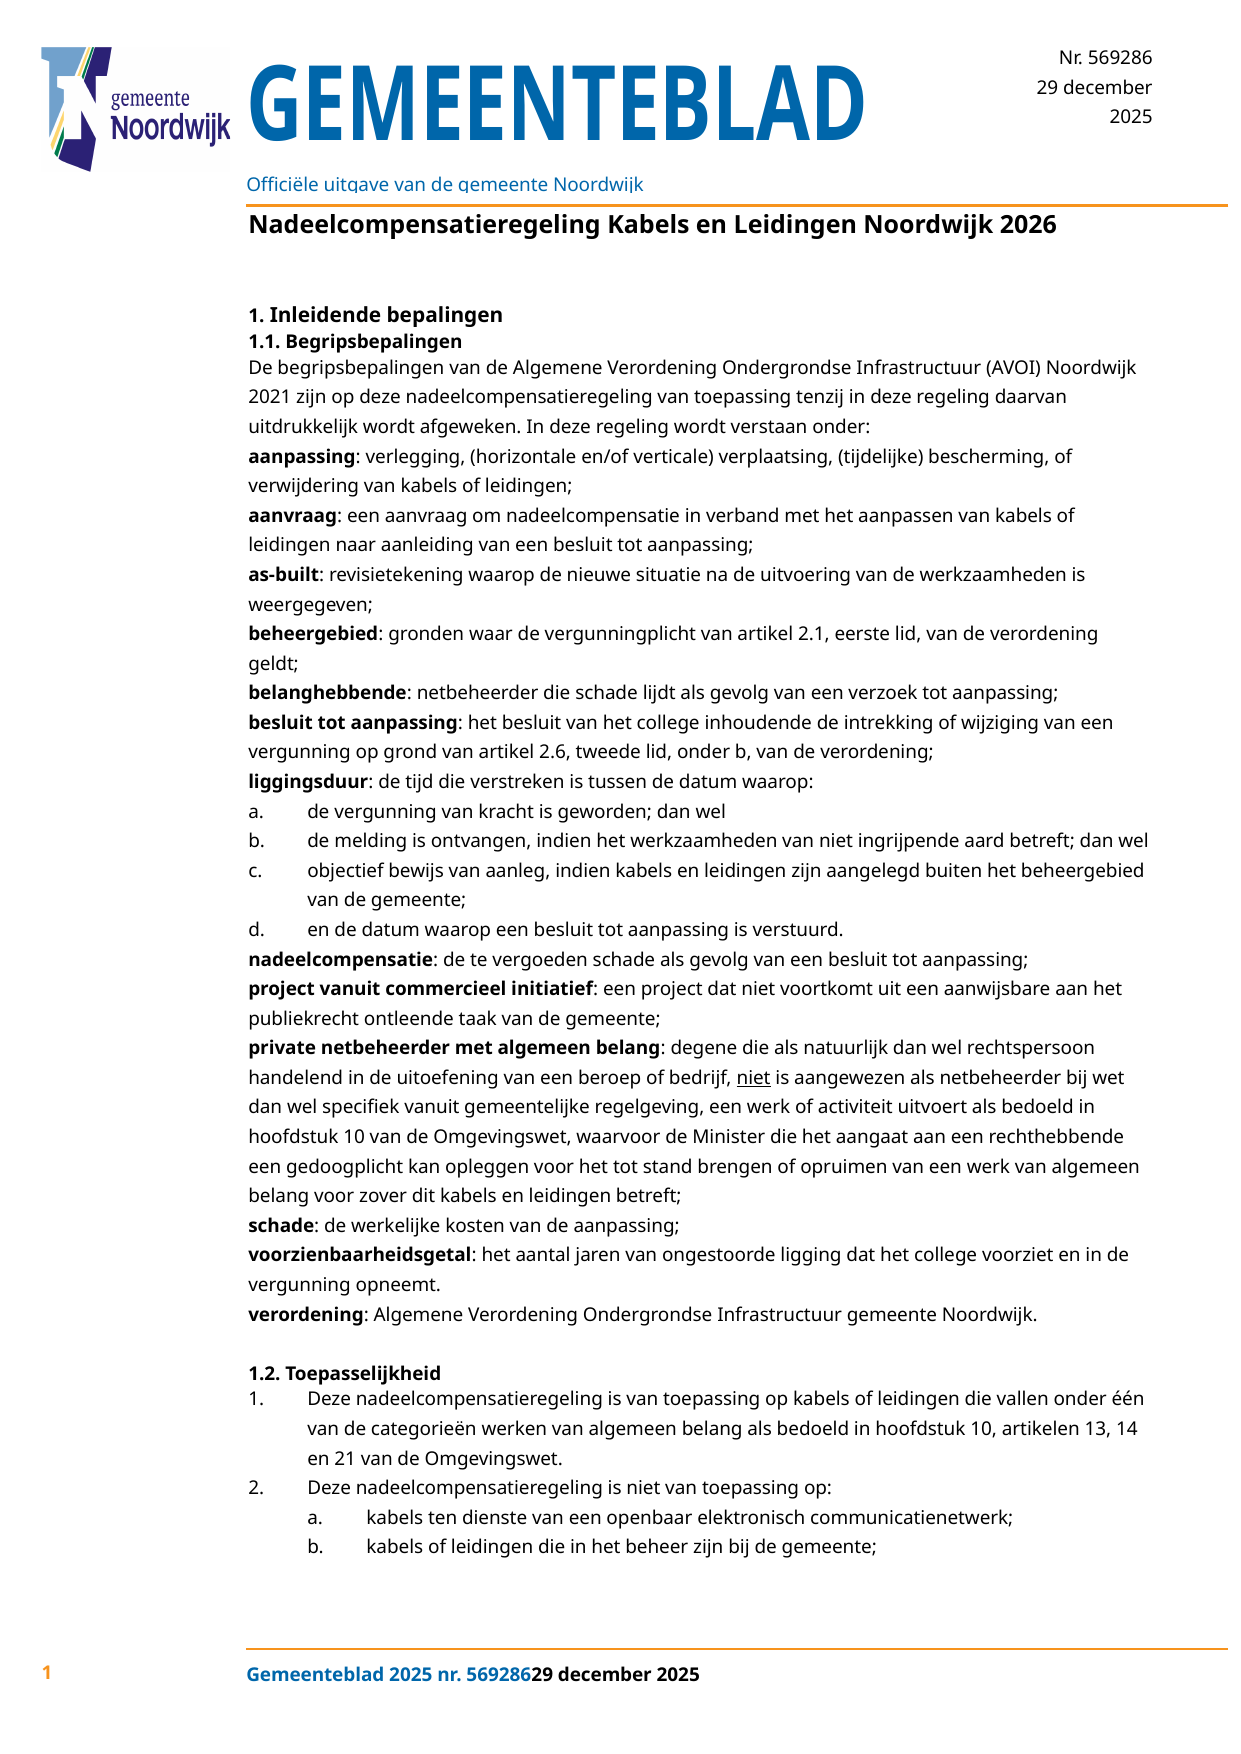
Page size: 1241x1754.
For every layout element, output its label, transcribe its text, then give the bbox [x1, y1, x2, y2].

text 1.2. Toepasselijkheid [248, 1360, 1152, 1386]
text aanpassing: verlegging, (horizontale en/of verticale) verplaatsing, (tijdelijke) bescherming, of verwijdering van kabels of leidingen; [248, 443, 1152, 498]
text voorzienbaarheidsgetal: het aantal jaren van ongestoorde ligging dat het college voorziet en in de vergunning opneemt. [248, 1242, 1152, 1297]
text De begripsbepalingen van de Algemene Verordening Ondergrondse Infrastructuur (AVOI) Noordwijk 2021 zijn op deze nadeelcompensatieregeling van toepassing tenzij in deze regeling daarvan uitdrukkelijk wordt afgeweken. In deze regeling wordt verstaan onder: [248, 354, 1152, 439]
text 1.1. Begripsbepalingen [248, 328, 1152, 354]
text as-built: revisietekening waarop de nieuwe situatie na de uitvoering van de werkzaamheden is weergegeven; [248, 561, 1152, 616]
text beheergebied: gronden waar de vergunningplicht van artikel 2.1, eerste lid, van de verordening geldt; [248, 620, 1152, 676]
text private netbeheerder met algemeen belang: degene die als natuurlijk dan wel rechtspersoon handelend in de uitoefening van een beroep of bedrijf, niet is aangewezen als netbeheerder bij wet dan wel specifiek vanuit gemeentelijke regelgeving, een werk of activiteit uitvoert als bedoeld in hoofdstuk 10 van de Omgevingswet, waarvoor de Minister die het aangaat aan een rechthebbende een gedoogplicht kan opleggen voor het tot stand brengen of opruimen van een werk van algemeen belang voor zover dit kabels en leidingen betreft; [248, 1034, 1152, 1208]
list de melding is ontvangen, indien het werkzaamheden van niet ingrijpende aard betreft; dan wel [248, 827, 1152, 853]
text project vanuit commercieel initiatief: een project dat niet voortkomt uit een aanwijsbare aan het publiekrecht ontleende taak van de gemeente; [248, 975, 1152, 1031]
list Deze nadeelcompensatieregeling is niet van toepassing op: [248, 1474, 1152, 1500]
text verordening: Algemene Verordening Ondergrondse Infrastructuur gemeente Noordwijk. [248, 1301, 1152, 1326]
text schade: de werkelijke kosten van de aanpassing; [248, 1212, 1152, 1238]
list Deze nadeelcompensatieregeling is van toepassing op kabels of leidingen die vallen onder één van de categorieën werken van algemeen belang als bedoeld in hoofdstuk 10, artikelen 13, 14 en 21 van de Omgevingswet. [248, 1386, 1152, 1471]
list de vergunning van kracht is geworden; dan wel [248, 798, 1152, 823]
text belanghebbende: netbeheerder die schade lijdt als gevolg van een verzoek tot aanpassing; [248, 679, 1152, 705]
list en de datum waarop een besluit tot aanpassing is verstuurd. [248, 916, 1152, 942]
text liggingsduur: de tijd die verstreken is tussen de datum waarop: [248, 768, 1152, 794]
text aanvraag: een aanvraag om nadeelcompensatie in verband met het aanpassen van kabels of leidingen naar aanleiding van een besluit tot aanpassing; [248, 502, 1152, 557]
list kabels of leidingen die in het beheer zijn bij de gemeente; [307, 1533, 1152, 1559]
text Nadeelcompensatieregeling Kabels en Leidingen Noordwijk 2026 [248, 207, 1152, 241]
text nadeelcompensatie: de te vergoeden schade als gevolg van een besluit tot aanpassing; [248, 946, 1152, 971]
text besluit tot aanpassing: het besluit van het college inhoudende de intrekking of wijziging van een vergunning op grond van artikel 2.6, tweede lid, onder b, van de verordening; [248, 709, 1152, 764]
picture [41, 47, 231, 172]
list objectief bewijs van aanleg, indien kabels en leidingen zijn aangelegd buiten het beheergebied van de gemeente; [248, 857, 1152, 912]
list kabels ten dienste van een openbaar elektronisch communicatienetwerk; [307, 1504, 1152, 1530]
text 1. Inleidende bepalingen [248, 300, 1152, 328]
